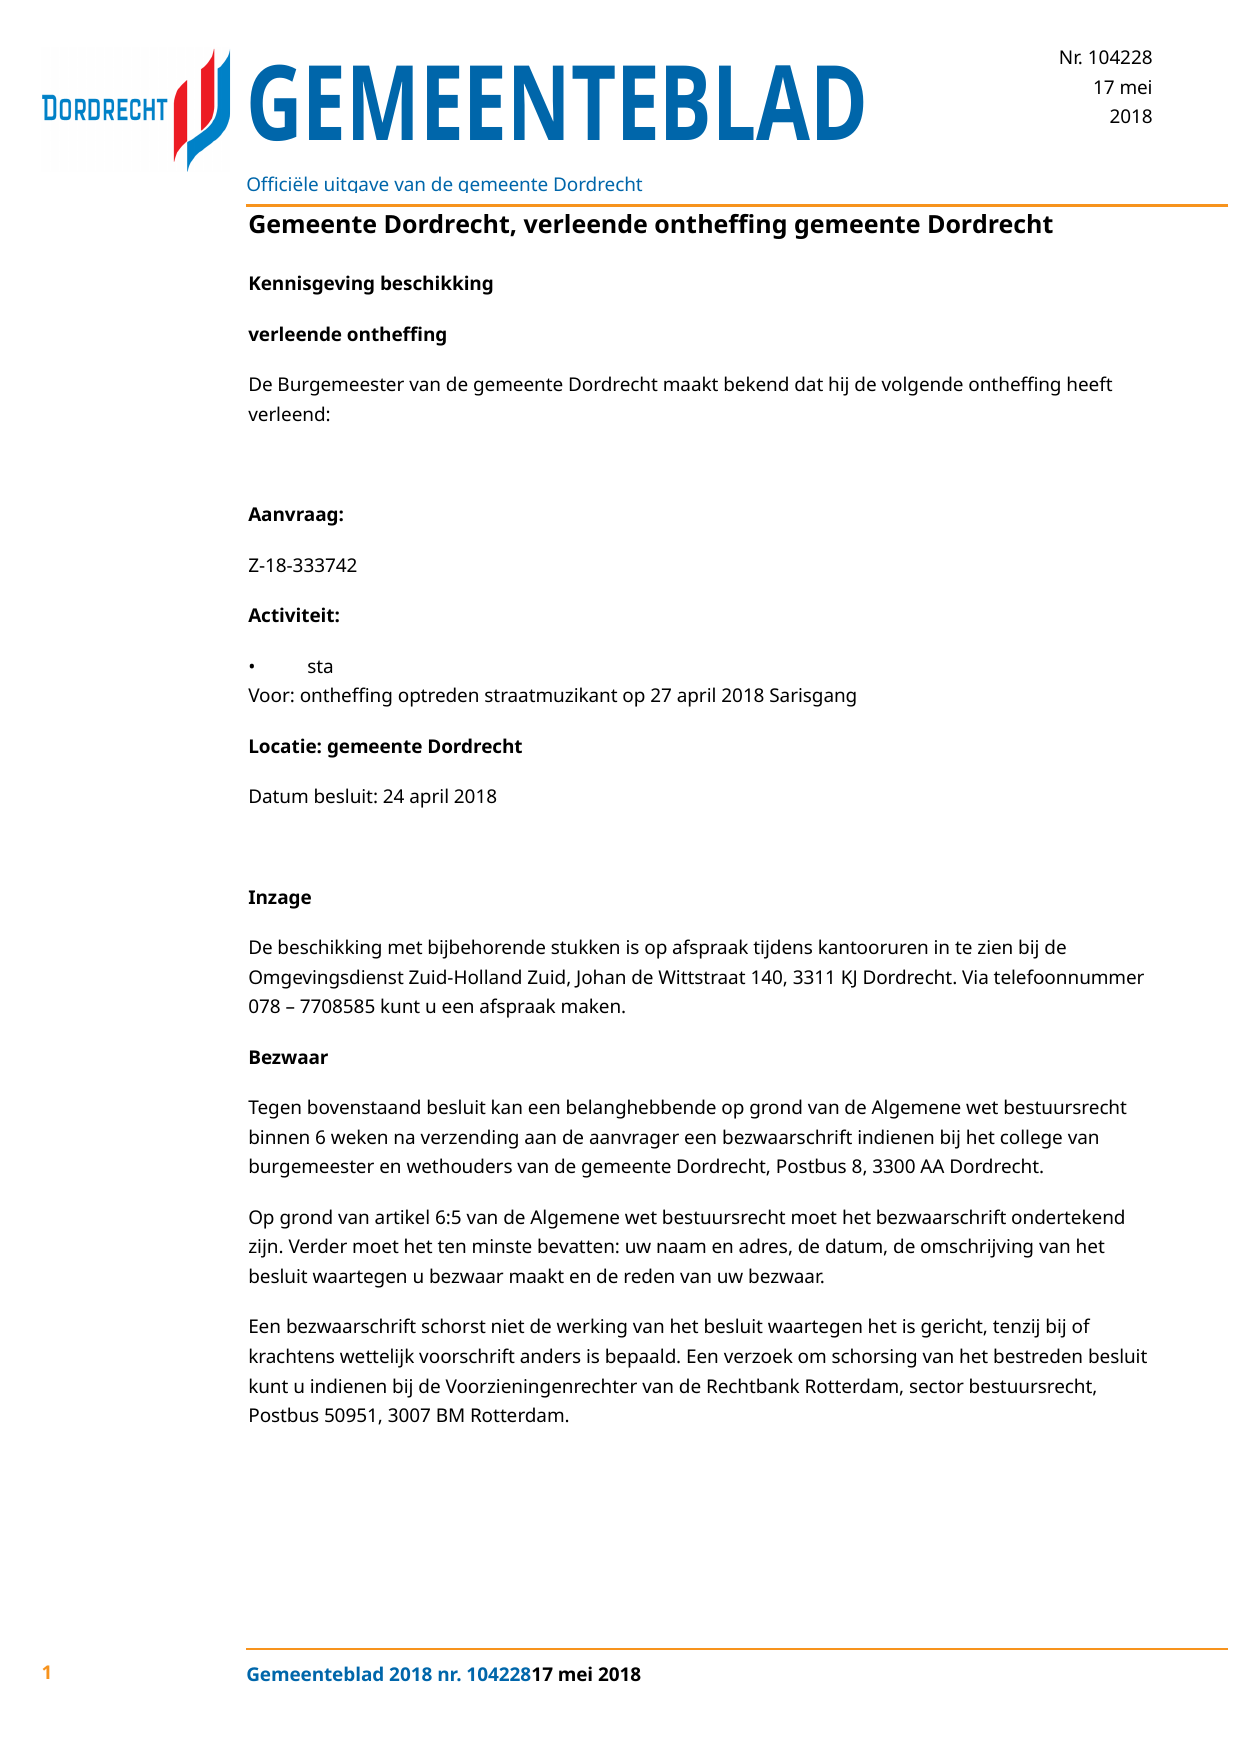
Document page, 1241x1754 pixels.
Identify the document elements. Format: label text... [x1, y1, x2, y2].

text Voor: ontheffing optreden straatmuzikant op 27 april 2018 Sarisgang [248, 682, 1152, 708]
text verleende ontheffing [248, 321, 1152, 346]
text Activiteit: [248, 602, 1152, 628]
text Z-18-333742 [248, 552, 1152, 578]
text Locatie: gemeente Dordrecht [248, 733, 1152, 758]
text De beschikking met bijbehorende stukken is op afspraak tijdens kantooruren in te zien bij de Omgevingsdienst Zuid-Holland Zuid, Johan de Wittstraat 140, 3311 KJ Dordrecht. Via telefoonnummer 078 – 7708585 kunt u een afspraak maken. [248, 934, 1152, 1019]
list sta [248, 653, 1152, 678]
text Bezwaar [248, 1044, 1152, 1070]
text De Burgemeester van de gemeente Dordrecht maakt bekend dat hij de volgende ontheffing heeft verleend: [248, 371, 1152, 426]
text Tegen bovenstaand besluit kan een belanghebbende op grond van de Algemene wet bestuursrecht binnen 6 weken na verzending aan de aanvrager een bezwaarschrift indienen bij het college van burgemeester en wethouders van de gemeente Dordrecht, Postbus 8, 3300 AA Dordrecht. [248, 1094, 1152, 1179]
text Aanvraag: [248, 502, 1152, 527]
text Inzage [248, 884, 1152, 910]
text Een bezwaarschrift schorst niet de werking van het besluit waartegen het is gericht, tenzij bij of krachtens wettelijk voorschrift anders is bepaald. Een verzoek om schorsing van het bestreden besluit kunt u indienen bij de Voorzieningenrechter van de Rechtbank Rotterdam, sector bestuursrecht, Postbus 50951, 3007 BM Rotterdam. [248, 1314, 1152, 1428]
text Gemeente Dordrecht, verleende ontheffing gemeente Dordrecht [248, 207, 1152, 241]
picture [41, 47, 231, 172]
text Op grond van artikel 6:5 van de Algemene wet bestuursrecht moet het bezwaarschrift ondertekend zijn. Verder moet het ten minste bevatten: uw naam en adres, de datum, de omschrijving van het besluit waartegen u bezwaar maakt en de reden van uw bezwaar. [248, 1204, 1152, 1289]
text Kennisgeving beschikking [248, 270, 1152, 296]
text Datum besluit: 24 april 2018 [248, 783, 1152, 809]
